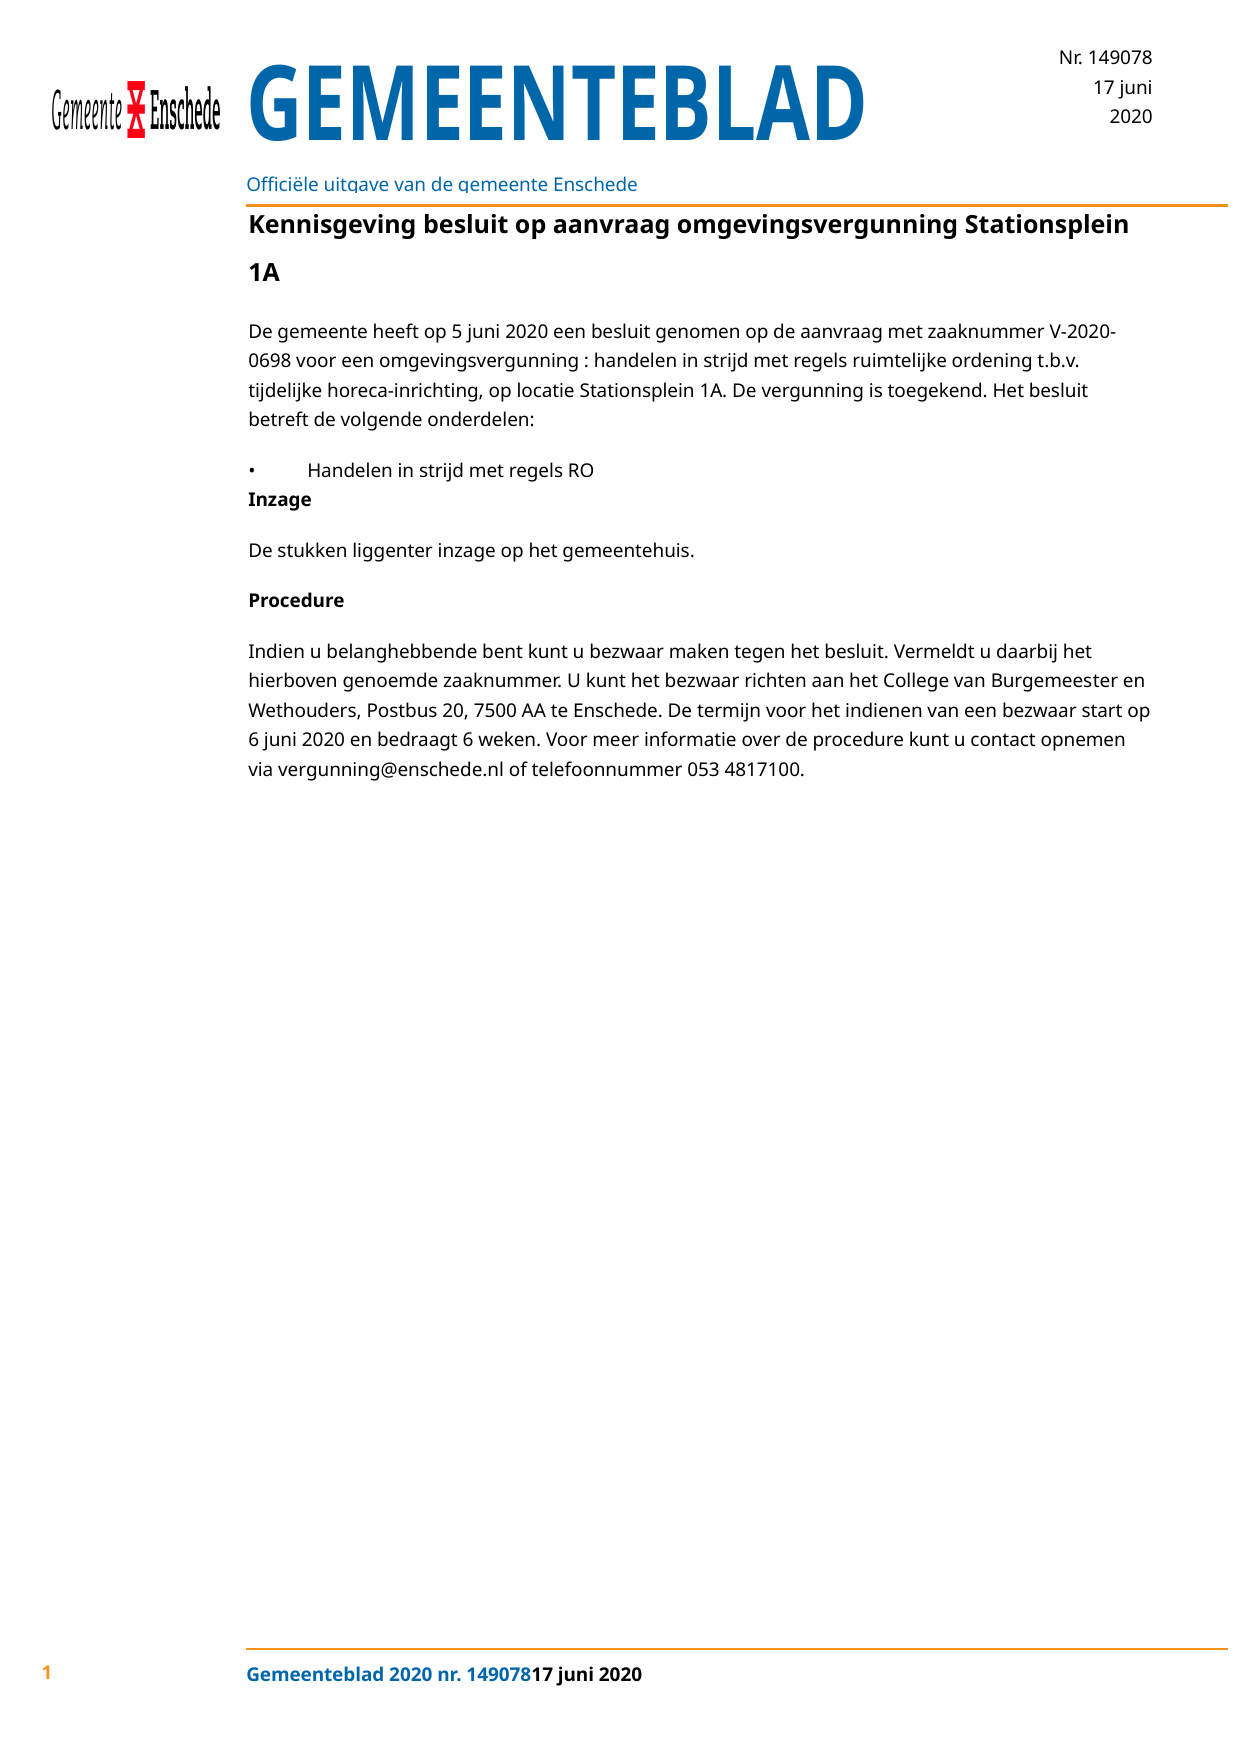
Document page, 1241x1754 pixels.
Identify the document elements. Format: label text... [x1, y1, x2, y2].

text Inzage [248, 487, 1152, 512]
list Handelen in strijd met regels RO [248, 457, 1152, 483]
text Indien u belanghebbende bent kunt u bezwaar maken tegen het besluit. Vermeldt u daarbij het hierboven genoemde zaaknummer. U kunt het bezwaar richten aan het College van Burgemees­ter en Wethouders, Postbus 20, 7500 AA te Enschede. De termijn voor het indienen van een bezwaar start op 6 juni 2020 en bedraagt 6 weken. Voor meer informatie over de procedure kunt u contact opnemen via vergunning@enschede.nl of telefoonnummer 053 4817100. [248, 638, 1152, 782]
picture [41, 47, 231, 172]
text De gemeente heeft op 5 juni 2020 een besluit genomen op de aanvraag met zaaknummer V-2020-0698 voor een omgevingsvergunning : handelen in strijd met regels ruimtelijke ordening t.b.v. tijdelijke horeca-inrichting, op locatie Stationsplein 1A. De vergunning is toegekend. Het besluit betreft de volgende onderdelen: [248, 318, 1152, 432]
text Kennisgeving besluit op aanvraag omgevingsvergunning Stationsplein 1A [248, 207, 1152, 288]
text Procedure [248, 587, 1152, 613]
text De stukken liggenter inzage op het gemeentehuis. [248, 537, 1152, 563]
